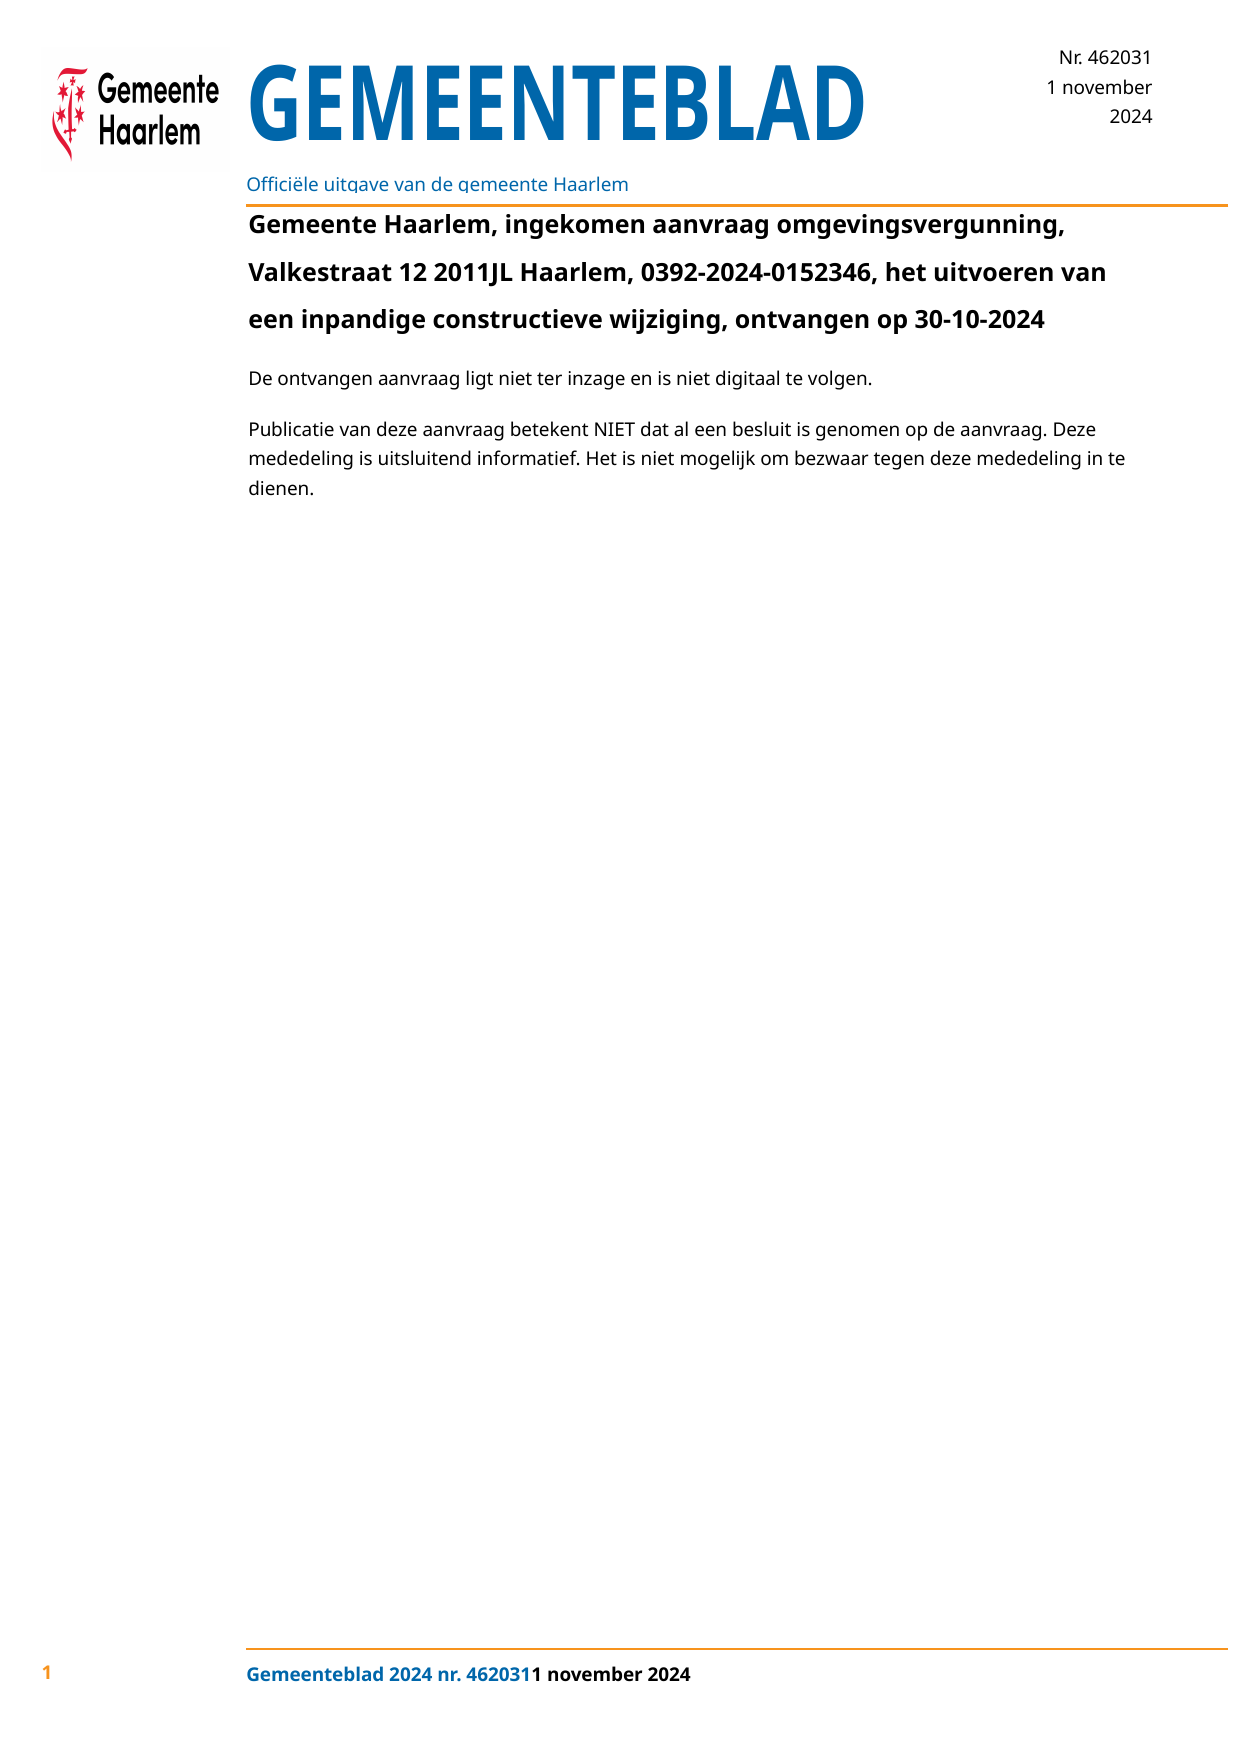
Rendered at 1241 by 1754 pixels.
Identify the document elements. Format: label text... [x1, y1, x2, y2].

text Publicatie van deze aanvraag betekent NIET dat al een besluit is genomen op de aanvraag. Deze mededeling is uitsluitend informatief. Het is niet mogelijk om bezwaar tegen deze mededeling in te dienen. [248, 416, 1152, 501]
picture [41, 47, 231, 172]
text De ontvangen aanvraag ligt niet ter inzage en is niet digitaal te volgen. [248, 366, 1152, 391]
text Gemeente Haarlem, ingekomen aanvraag omgevingsvergunning, Valkestraat 12 2011JL Haarlem, 0392-2024-0152346, het uitvoeren van een inpandige constructieve wijziging, ontvangen op 30-10-2024 [248, 207, 1152, 336]
